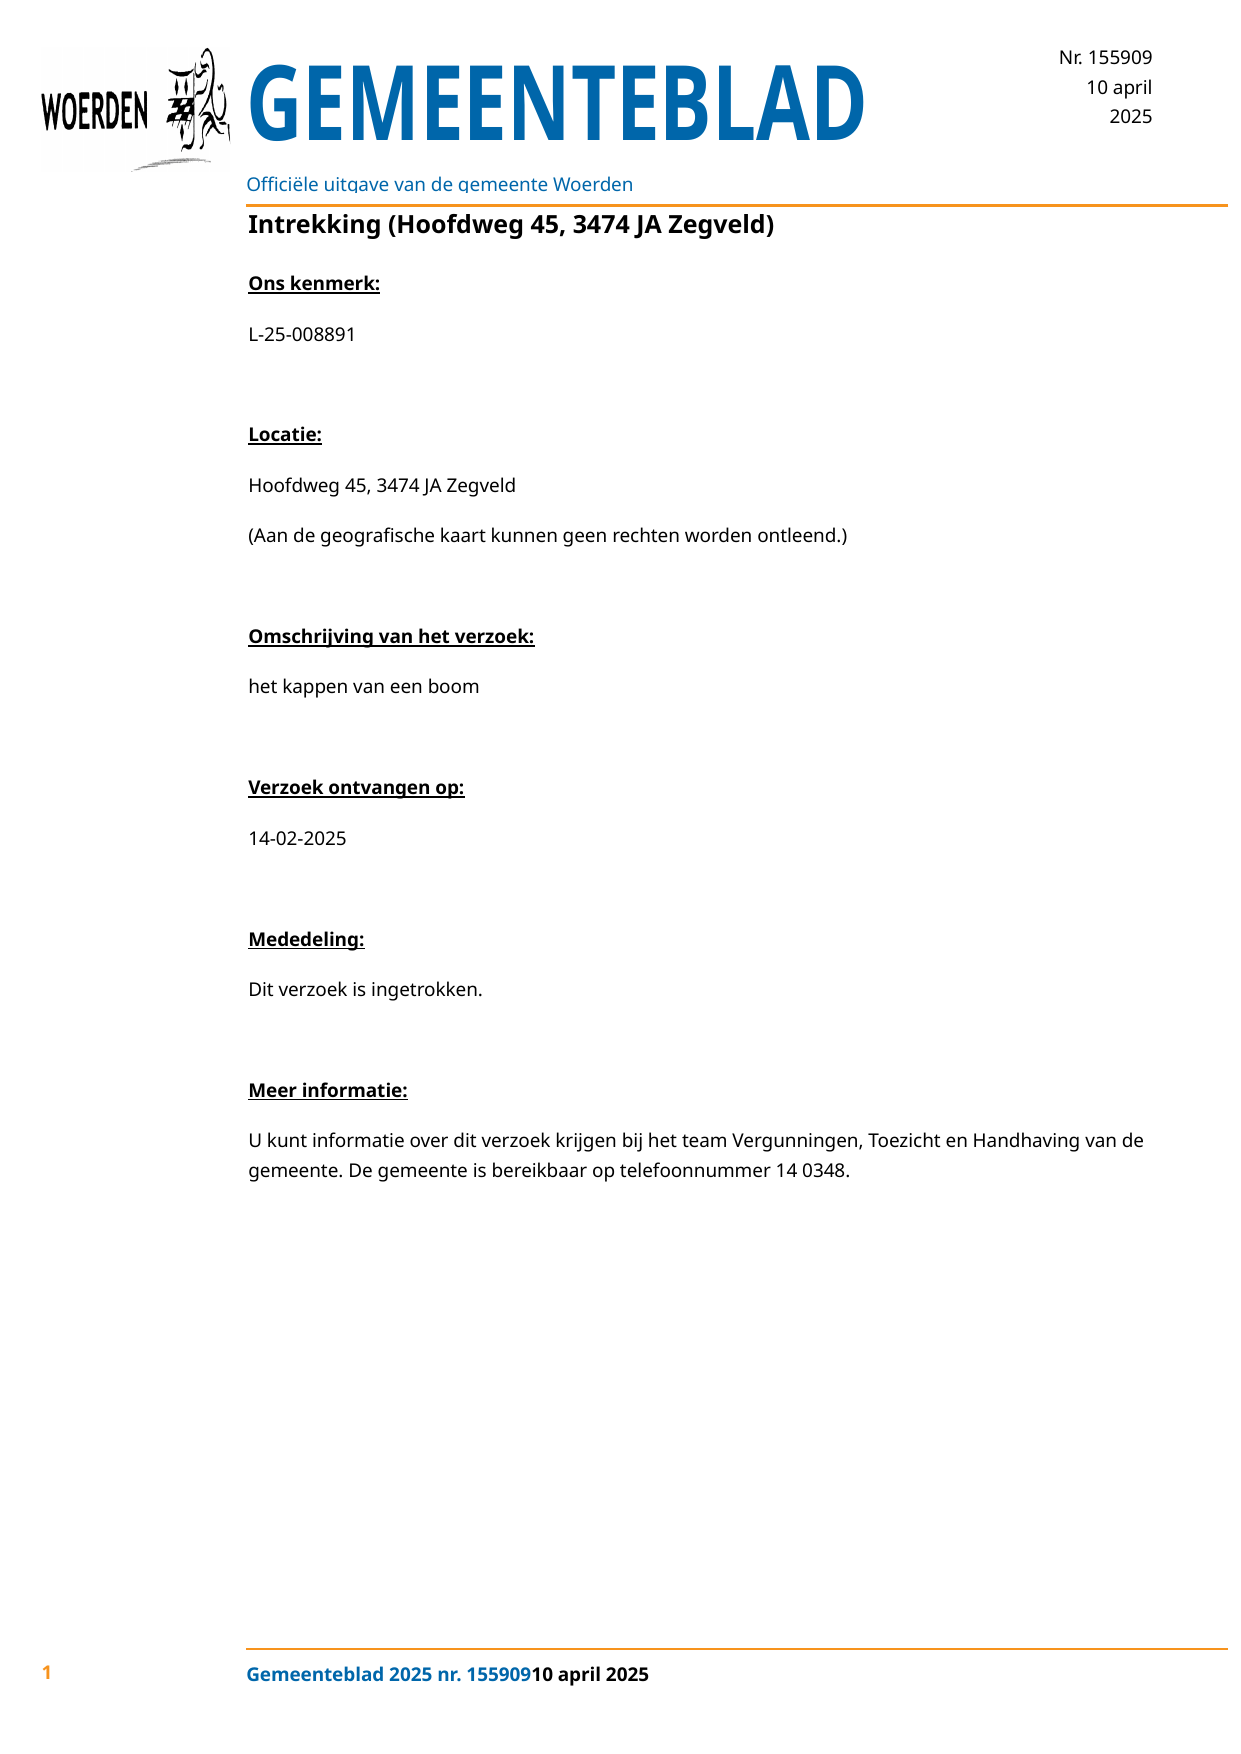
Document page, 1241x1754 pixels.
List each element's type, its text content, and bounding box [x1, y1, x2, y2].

text Intrekking (Hoofdweg 45, 3474 JA Zegveld) [248, 207, 1152, 241]
text U kunt informatie over dit verzoek krijgen bij het team Vergunningen, Toezicht en Handhaving van de gemeente. De gemeente is bereikbaar op telefoonnummer 14 0348. [248, 1127, 1152, 1183]
text het kappen van een boom [248, 674, 1152, 699]
text (Aan de geografische kaart kunnen geen rechten worden ontleend.) [248, 522, 1152, 548]
text Dit verzoek is ingetrokken. [248, 976, 1152, 1002]
text Verzoek ontvangen op: [248, 774, 1152, 800]
text Omschrijving van het verzoek: [248, 623, 1152, 649]
picture [41, 47, 231, 172]
text Locatie: [248, 422, 1152, 447]
text Meer informatie: [248, 1077, 1152, 1103]
text Mededeling: [248, 926, 1152, 951]
text L-25-008891 [248, 321, 1152, 346]
text Hoofdweg 45, 3474 JA Zegveld [248, 472, 1152, 498]
text 14-02-2025 [248, 825, 1152, 851]
text Ons kenmerk: [248, 270, 1152, 296]
